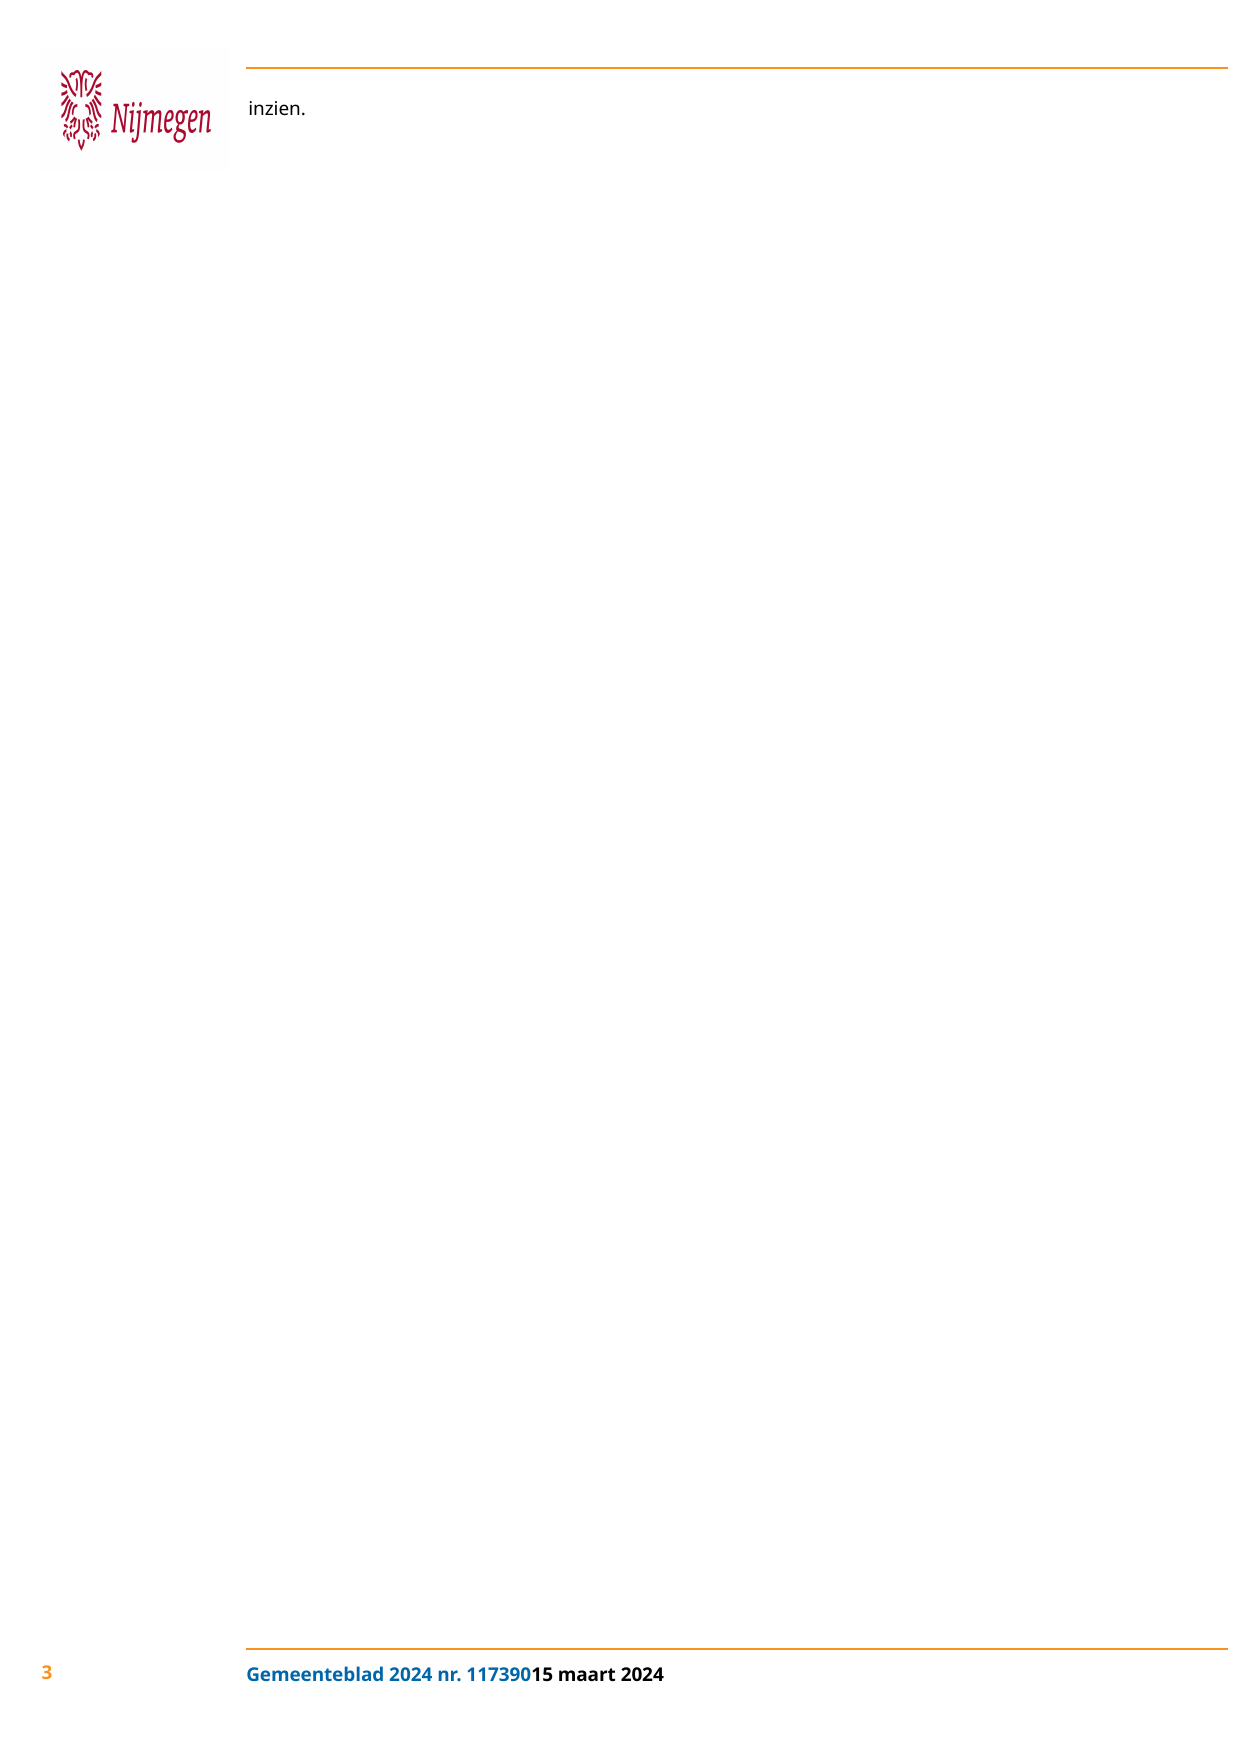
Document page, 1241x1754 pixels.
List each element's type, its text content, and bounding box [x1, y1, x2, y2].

text inzien. [248, 95, 1152, 121]
picture [41, 47, 231, 172]
